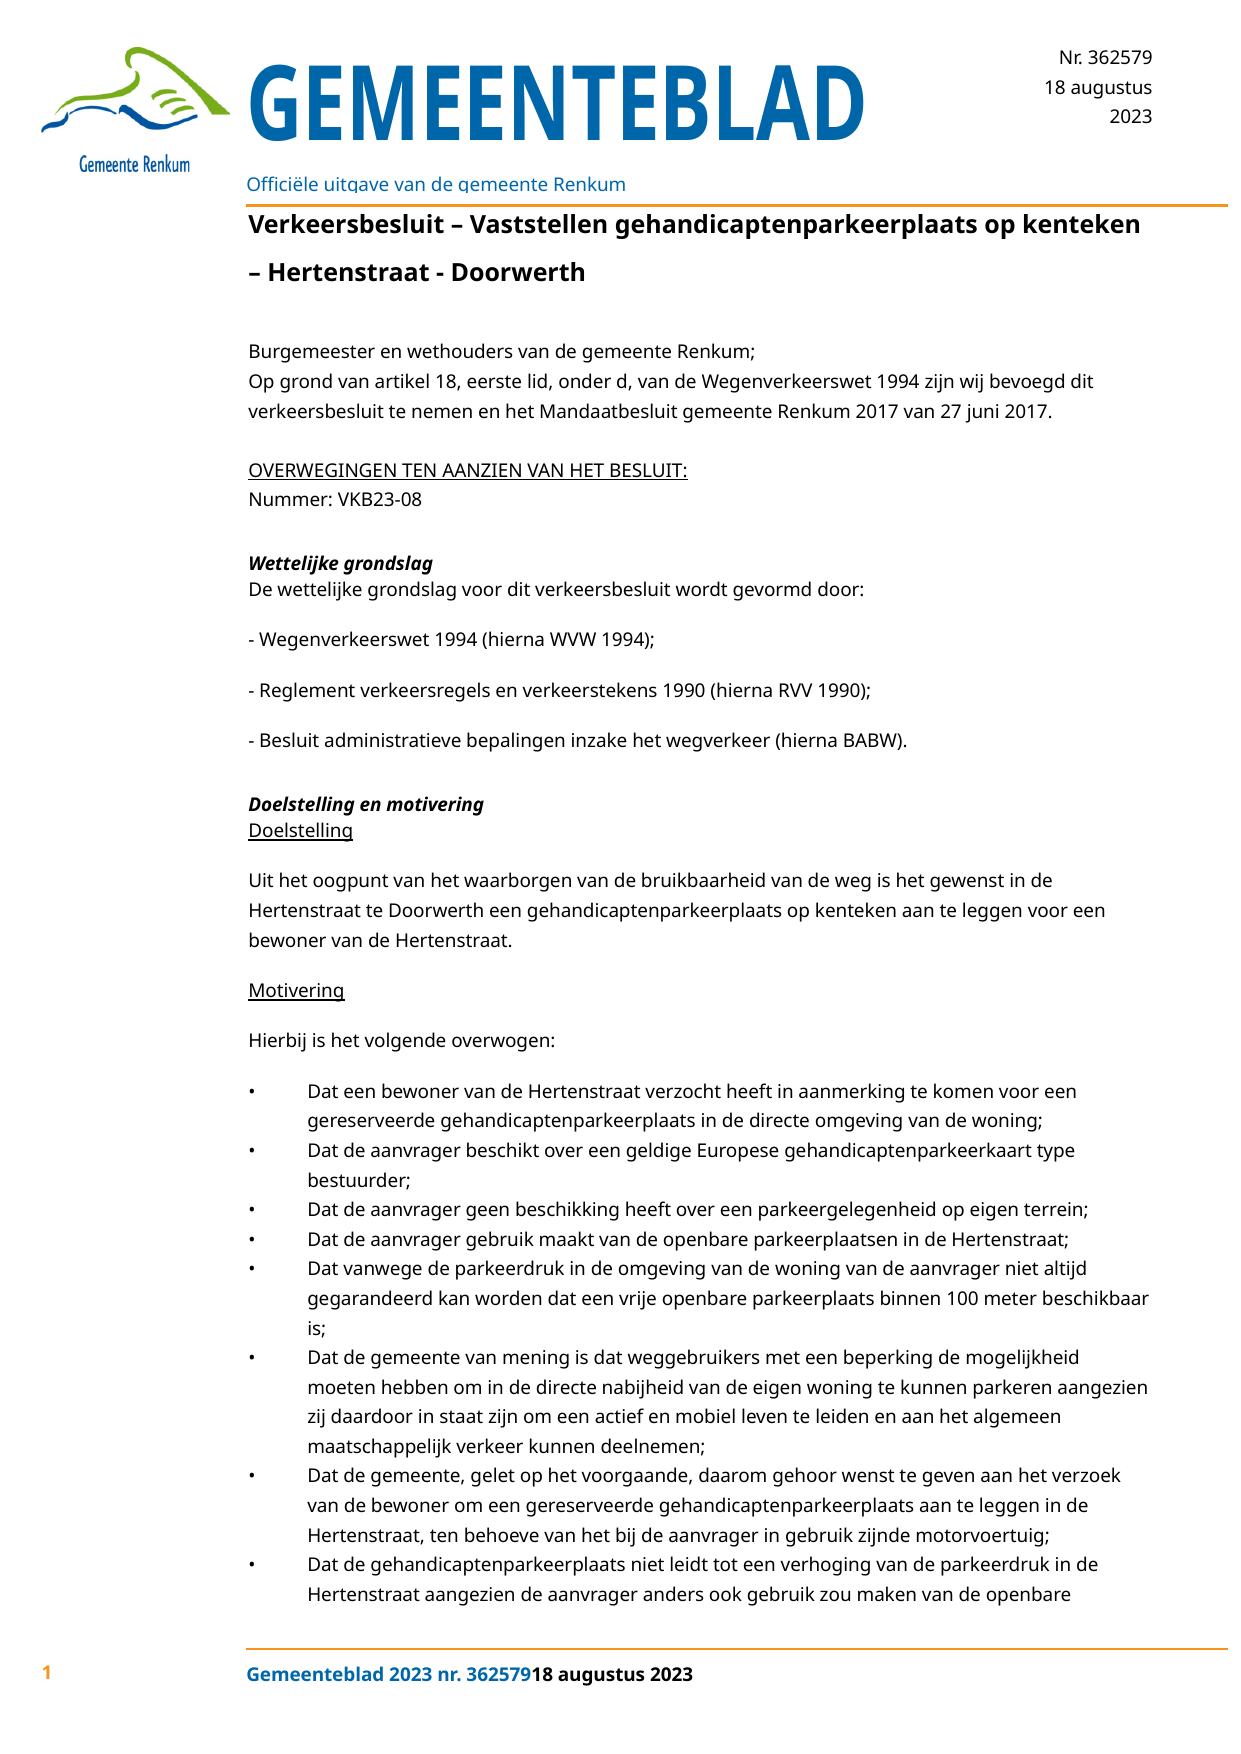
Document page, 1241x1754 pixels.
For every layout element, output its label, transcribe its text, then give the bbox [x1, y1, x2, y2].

text Nummer: VKB23-08 [248, 487, 1152, 512]
picture [41, 47, 231, 172]
text Motivering [248, 977, 1152, 1003]
text - Reglement verkeersregels en verkeerstekens 1990 (hierna RVV 1990); [248, 677, 1152, 703]
text - Wegenverkeerswet 1994 (hierna WVW 1994); [248, 627, 1152, 652]
list Dat de gemeente, gelet op het voorgaande, daarom gehoor wenst te geven aan het verzoek van de bewoner om een gereserveerde gehandicaptenparkeerplaats aan te leggen in de Hertenstraat, ten behoeve van het bij de aanvrager in gebruik zijnde motorvoertuig; [248, 1463, 1152, 1547]
text Hierbij is het volgende overwogen: [248, 1028, 1152, 1053]
text Burgemeester en wethouders van de gemeente Renkum; [248, 339, 1152, 364]
text OVERWEGINGEN TEN AANZIEN VAN HET BESLUIT: [248, 457, 1152, 483]
text Uit het oogpunt van het waarborgen van de bruikbaarheid van de weg is het gewenst in de Hertenstraat te Doorwerth een gehandicaptenparkeerplaats op kenteken aan te leggen voor een bewoner van de Hertenstraat. [248, 868, 1152, 952]
list Dat de gemeente van mening is dat weggebruikers met een beperking de mogelijkheid moeten hebben om in de directe nabijheid van de eigen woning te kunnen parkeren aangezien zij daardoor in staat zijn om een actief en mobiel leven te leiden en aan het algemeen maatschappelijk verkeer kunnen deelnemen; [248, 1344, 1152, 1459]
text Doelstelling en motivering [248, 791, 1152, 817]
list Dat de aanvrager gebruik maakt van de openbare parkeerplaatsen in de Hertenstraat; [248, 1226, 1152, 1252]
list Dat de aanvrager beschikt over een geldige Europese gehandicaptenparkeerkaart type bestuurder; [248, 1137, 1152, 1192]
text De wettelijke grondslag voor dit verkeersbesluit wordt gevormd door: [248, 576, 1152, 602]
list Dat vanwege de parkeerdruk in de omgeving van de woning van de aanvrager niet altijd gegarandeerd kan worden dat een vrije openbare parkeerplaats binnen 100 meter beschikbaar is; [248, 1256, 1152, 1340]
text Op grond van artikel 18, eerste lid, onder d, van de Wegenverkeerswet 1994 zijn wij bevoegd dit verkeersbesluit te nemen en het Mandaatbesluit gemeente Renkum 2017 van 27 juni 2017. [248, 368, 1152, 423]
text Verkeersbesluit – Vaststellen gehandicaptenparkeerplaats op kenteken – Hertenstraat - Doorwerth [248, 207, 1152, 288]
text Doelstelling [248, 817, 1152, 843]
list Dat een bewoner van de Hertenstraat verzocht heeft in aanmerking te komen voor een gereserveerde gehandicaptenparkeerplaats in de directe omgeving van de woning; [248, 1078, 1152, 1133]
list Dat de gehandicaptenparkeerplaats niet leidt tot een verhoging van de parkeerdruk in de Hertenstraat aangezien de aanvrager anders ook gebruik zou maken van de openbare [248, 1551, 1152, 1607]
text - Besluit administratieve bepalingen inzake het wegverkeer (hierna BABW). [248, 727, 1152, 753]
text Wettelijke grondslag [248, 551, 1152, 576]
list Dat de aanvrager geen beschikking heeft over een parkeergelegenheid op eigen terrein; [248, 1196, 1152, 1222]
